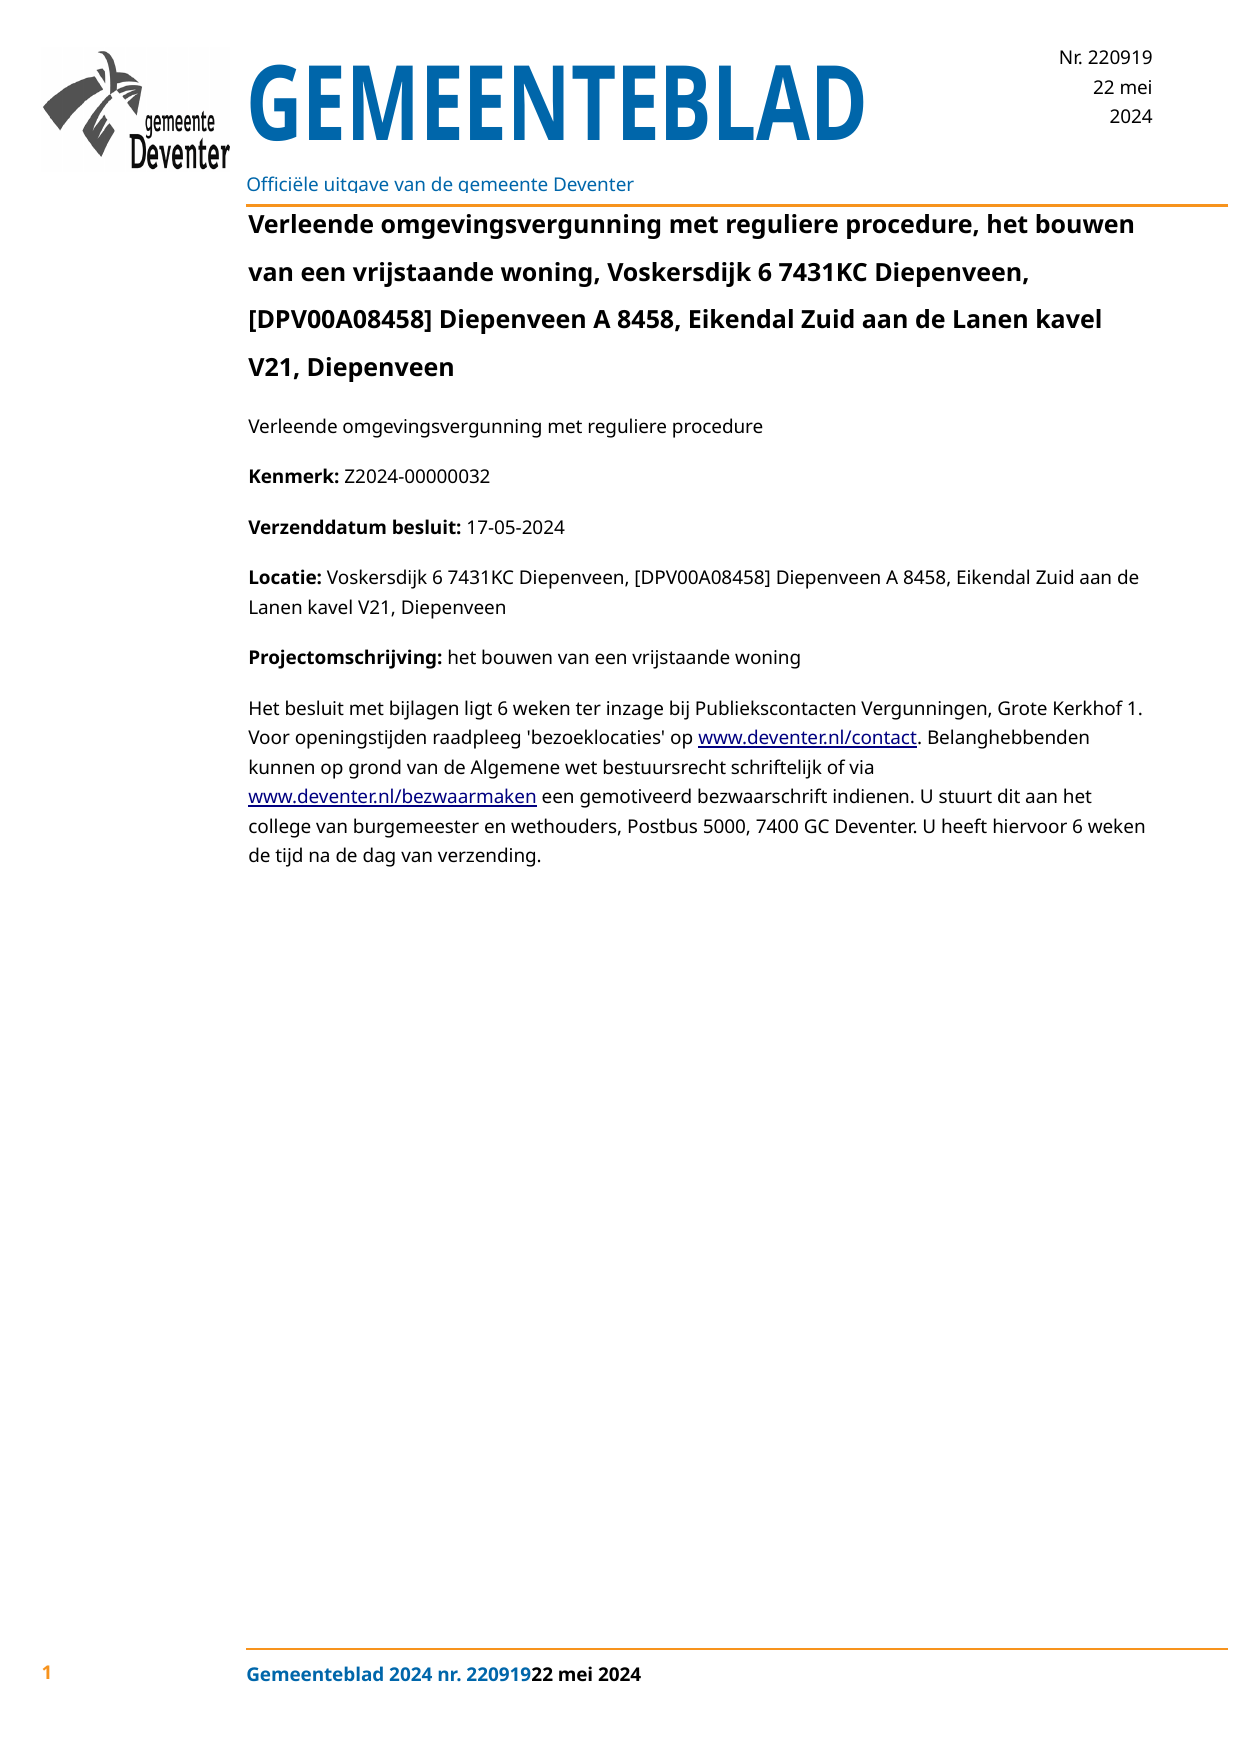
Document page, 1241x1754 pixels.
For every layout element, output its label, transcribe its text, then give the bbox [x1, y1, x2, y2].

text Het besluit met bijlagen ligt 6 weken ter inzage bij Publiekscontacten Vergunningen, Grote Kerkhof 1. Voor openingstijden raadpleeg 'bezoeklocaties' op www.deventer.nl/contact. Belanghebbenden kunnen op grond van de Algemene wet bestuursrecht schriftelijk of via www.deventer.nl/bezwaarmaken een gemotiveerd bezwaarschrift indienen. U stuurt dit aan het college van burgemeester en wethouders, Postbus 5000, 7400 GC Deventer. U heeft hiervoor 6 weken de tijd na de dag van verzending. [248, 695, 1152, 868]
text Verleende omgevingsvergunning met reguliere procedure [248, 413, 1152, 439]
picture [41, 47, 231, 172]
text Projectomschrijving: het bouwen van een vrijstaande woning [248, 644, 1152, 670]
text Kenmerk: Z2024-00000032 [248, 463, 1152, 489]
text Verleende omgevingsvergunning met reguliere procedure, het bouwen van een vrijstaande woning, Voskersdijk 6 7431KC Diepenveen, [DPV00A08458] Diepenveen A 8458, Eikendal Zuid aan de Lanen kavel V21, Diepenveen [248, 207, 1152, 384]
text Verzenddatum besluit: 17-05-2024 [248, 514, 1152, 540]
text Locatie: Voskersdijk 6 7431KC Diepenveen, [DPV00A08458] Diepenveen A 8458, Eikendal Zuid aan de Lanen kavel V21, Diepenveen [248, 564, 1152, 620]
